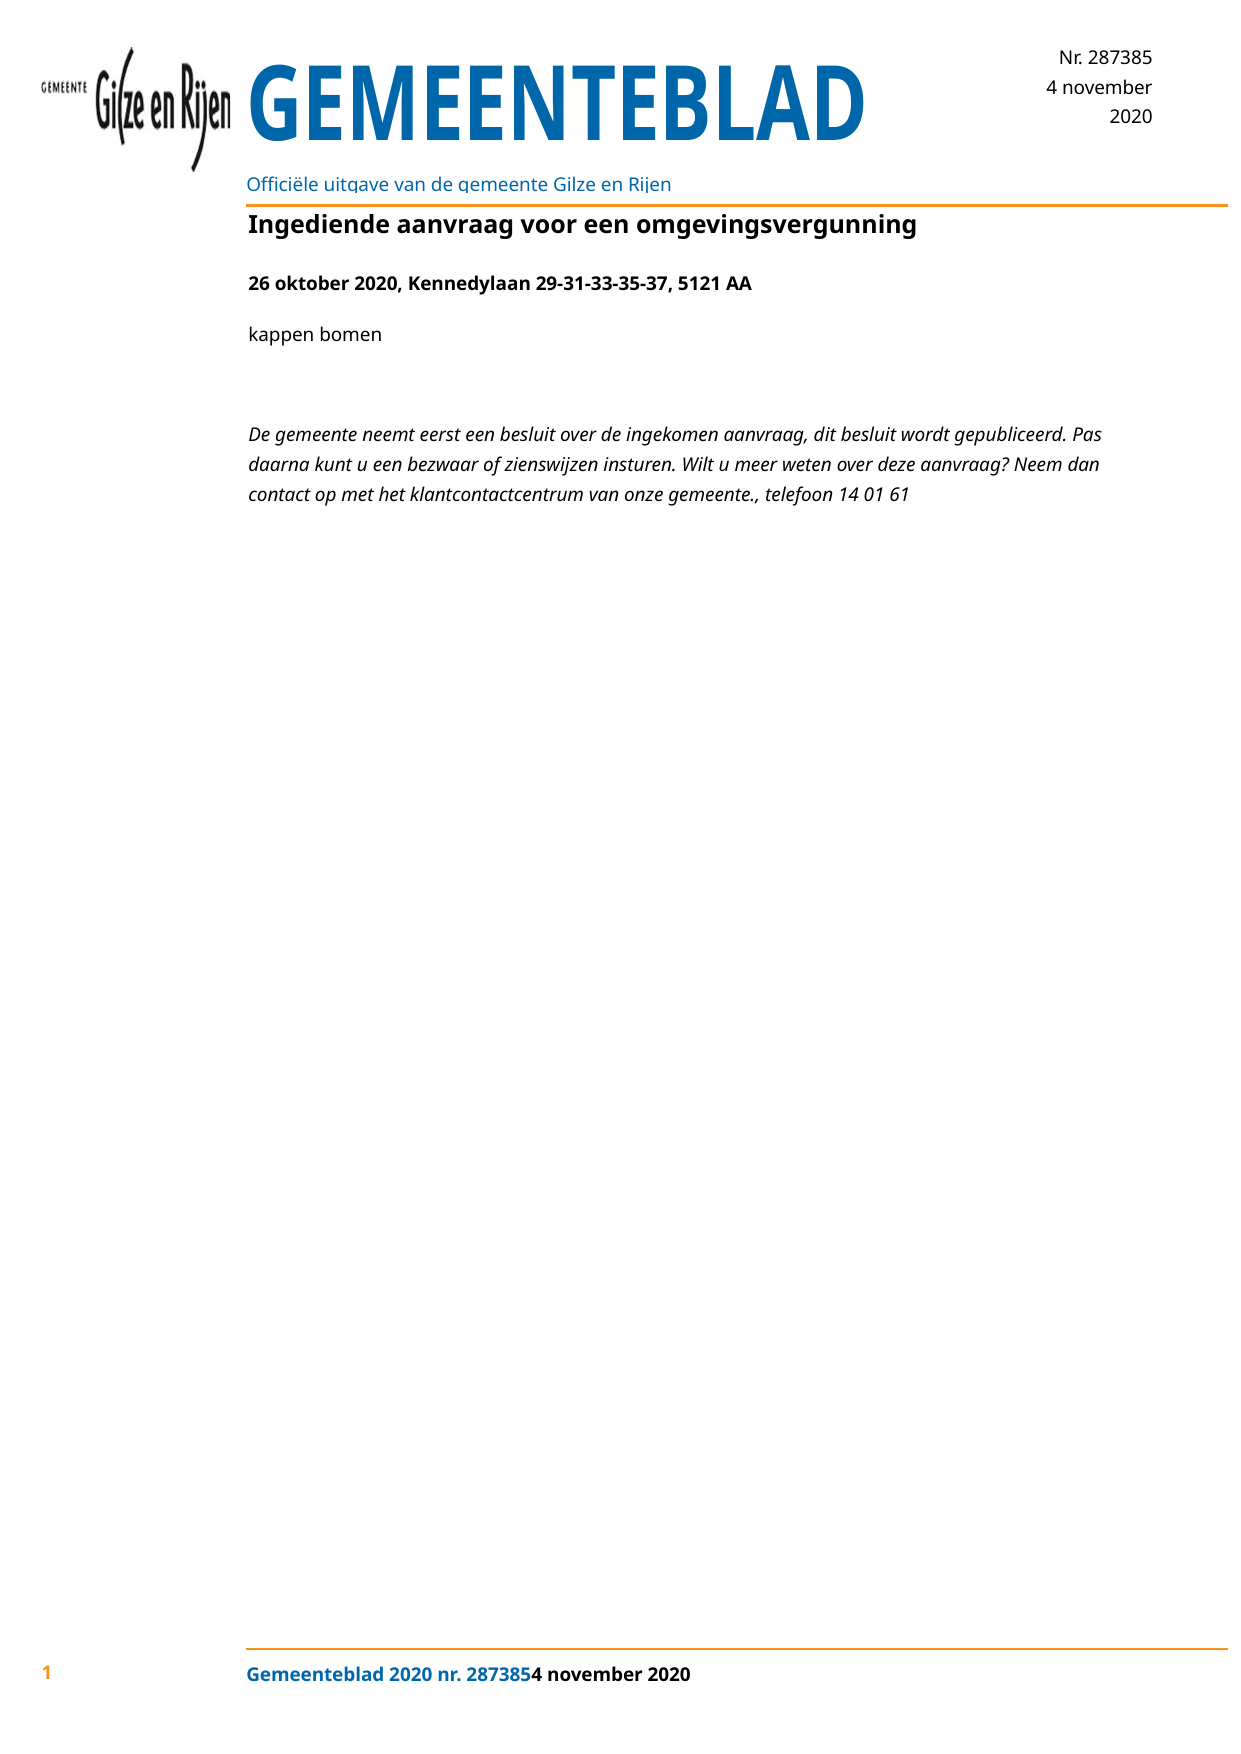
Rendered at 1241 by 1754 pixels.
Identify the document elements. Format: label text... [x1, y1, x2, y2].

text 26 oktober 2020, Kennedylaan 29-31-33-35-37, 5121 AA [248, 270, 1152, 296]
text De gemeente neemt eerst een besluit over de ingekomen aanvraag, dit besluit wordt gepubliceerd. Pas daarna kunt u een bezwaar of zienswijzen insturen. Wilt u meer weten over deze aanvraag? Neem dan contact op met het klantcontactcentrum van onze gemeente., telefoon 14 01 61 [248, 422, 1152, 506]
picture [41, 47, 231, 172]
text Ingediende aanvraag voor een omgevingsvergunning [248, 207, 1152, 241]
text kappen bomen [248, 321, 1152, 346]
